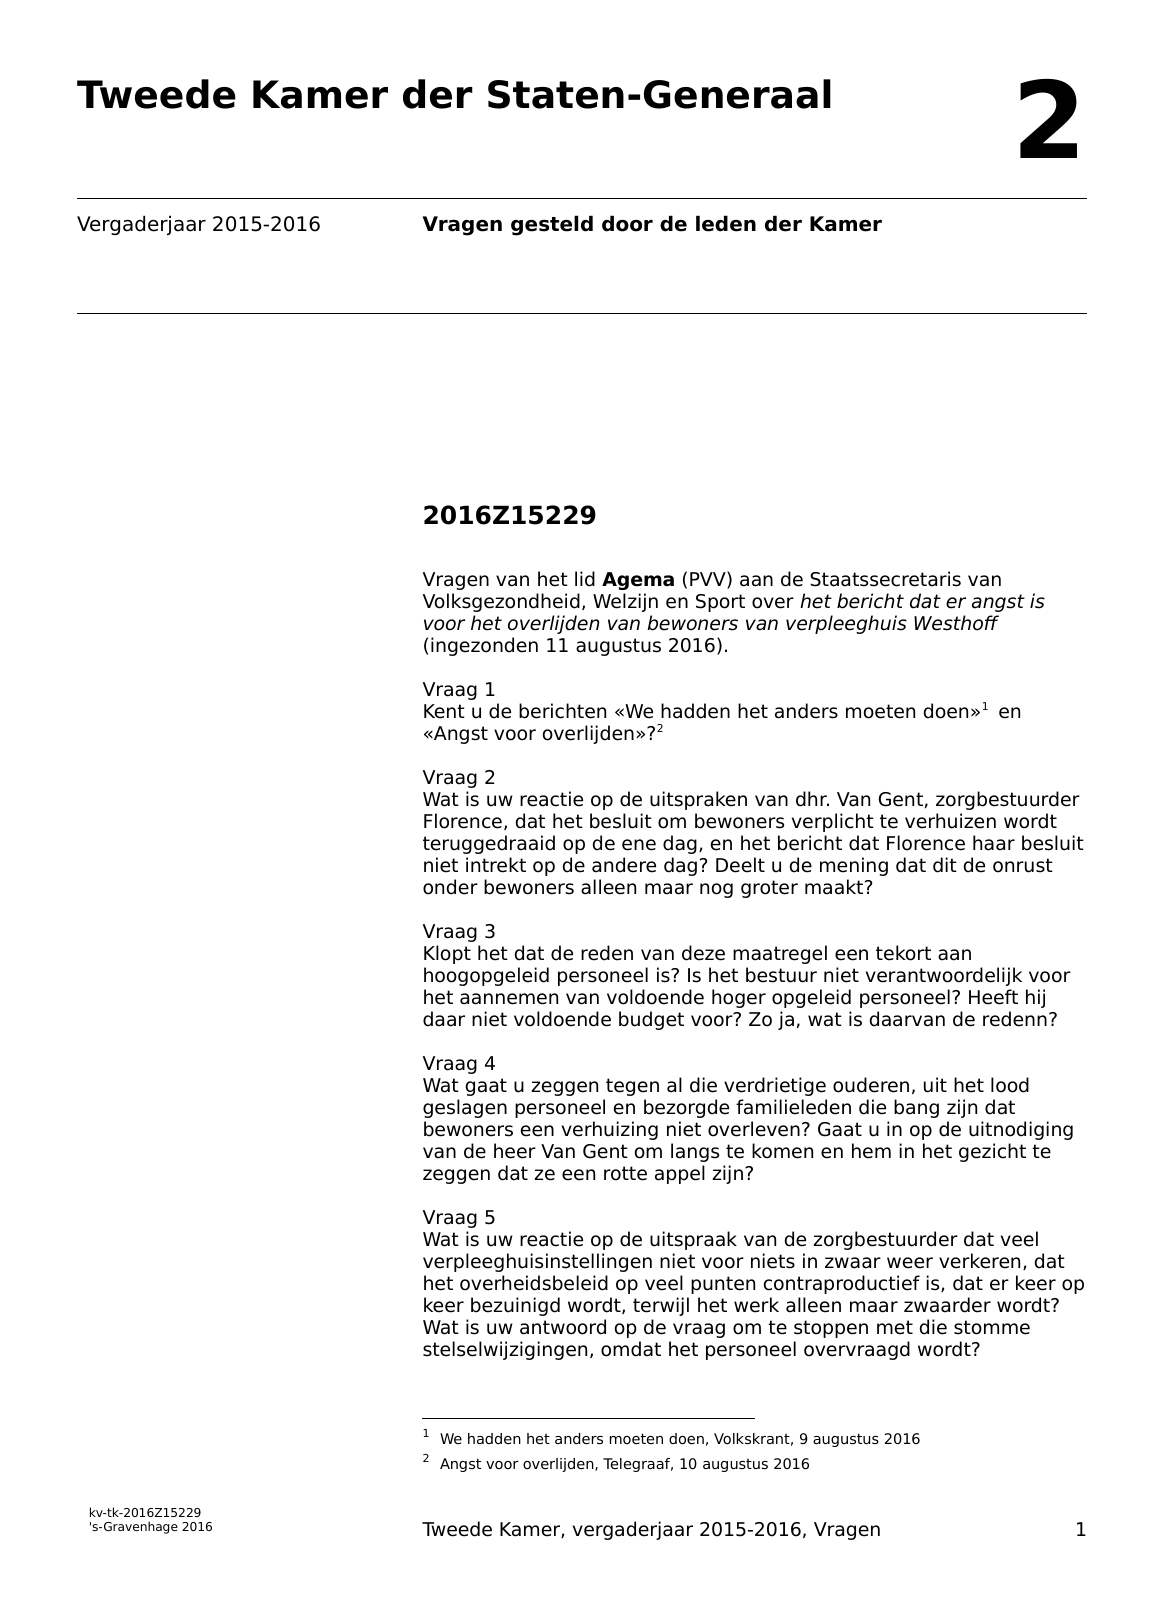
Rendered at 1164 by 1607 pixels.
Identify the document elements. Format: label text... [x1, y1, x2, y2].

text Klopt het dat de reden van deze maatregel een tekort aan hoogopgeleid personeel is? Is het bestuur niet verantwoordelijk voor het aannemen van voldoende hoger opgeleid personeel? Heeft hij daar niet voldoende budget voor? Zo ja, wat is daarvan de redenn? [422, 943, 1087, 1031]
text kv-tk-2016Z15229 [88, 1506, 323, 1520]
text Vraag 4 [422, 1053, 1087, 1075]
text Angst voor overlijden, Telegraaf, 10 augustus 2016 [422, 1452, 1087, 1474]
text 's-Gravenhage 2016 [88, 1520, 323, 1534]
table_header 2 [886, 59, 1087, 198]
text Vraag 1 [422, 679, 1087, 701]
text Wat is uw reactie op de uitspraken van dhr. Van Gent, zorgbestuurder Florence, dat het besluit om bewoners verplicht te verhuizen wordt teruggedraaid op de ene dag, en het bericht dat Florence haar besluit niet intrekt op de andere dag? Deelt u de mening dat dit de onrust onder bewoners alleen maar nog groter maakt? [422, 789, 1087, 899]
table_cell Vragen gesteld door de leden der Kamer [422, 199, 1087, 313]
text Vraag 3 [422, 921, 1087, 943]
text Kent u de berichten «We hadden het anders moeten doen» en «Angst voor overlijden»? [422, 701, 1087, 745]
text Wat gaat u zeggen tegen al die verdrietige ouderen, uit het lood geslagen personeel en bezorgde familieleden die bang zijn dat bewoners een verhuizing niet overleven? Gaat u in op de uitnodiging van de heer Van Gent om langs te komen en hem in het gezicht te zeggen dat ze een rotte appel zijn? [422, 1075, 1087, 1185]
text We hadden het anders moeten doen, Volkskrant, 9 augustus 2016 [422, 1427, 1087, 1449]
text Wat is uw reactie op de uitspraak van de zorgbestuurder dat veel verpleeghuisinstellingen niet voor niets in zwaar weer verkeren, dat het overheidsbeleid op veel punten contraproductief is, dat er keer op keer bezuinigd wordt, terwijl het werk alleen maar zwaarder wordt? Wat is uw antwoord op de vraag om te stoppen met die stomme stelselwijzigingen, omdat het personeel overvraagd wordt? [422, 1229, 1087, 1361]
table_cell Vergaderjaar 2015-2016 [77, 199, 422, 313]
table_header Tweede Kamer der Staten-Generaal [77, 59, 886, 198]
text Vraag 5 [422, 1207, 1087, 1229]
text Vragen van het lid Agema (PVV) aan de Staatssecretaris van Volksgezondheid, Welzijn en Sport over het bericht dat er angst is voor het overlijden van bewoners van verpleeghuis Westhoff (ingezonden 11 augustus 2016). [422, 569, 1087, 657]
text 2016Z15229 [422, 501, 1087, 531]
text Vraag 2 [422, 767, 1087, 789]
